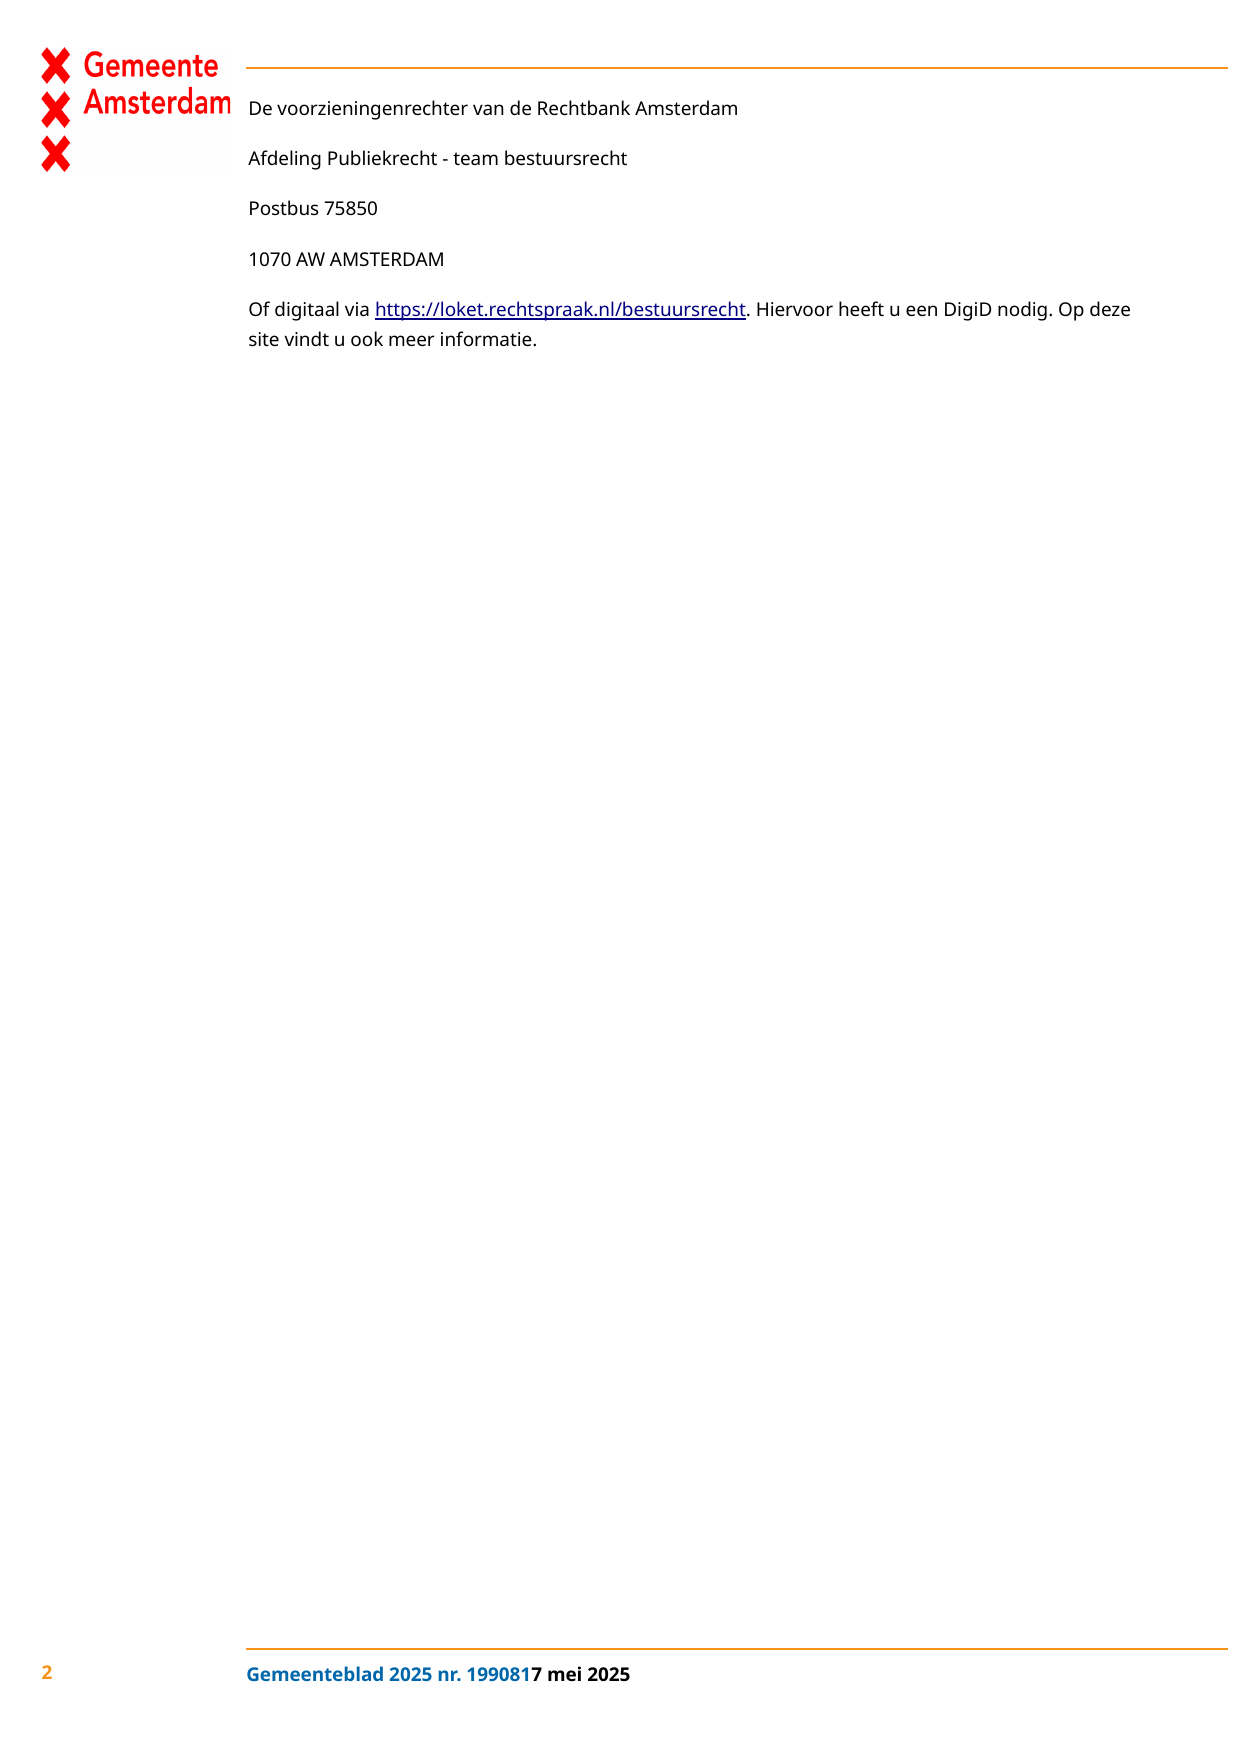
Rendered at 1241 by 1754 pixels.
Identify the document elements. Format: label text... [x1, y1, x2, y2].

text 1070 AW AMSTERDAM [248, 246, 1152, 272]
picture [41, 47, 231, 172]
text Of digitaal via https://loket.rechtspraak.nl/bestuursrecht. Hiervoor heeft u een DigiD nodig. Op deze site vindt u ook meer informatie. [248, 296, 1152, 352]
text De voorzieningenrechter van de Rechtbank Amsterdam [248, 95, 1152, 121]
text Postbus 75850 [248, 196, 1152, 221]
text Afdeling Publiekrecht - team bestuursrecht [248, 145, 1152, 171]
